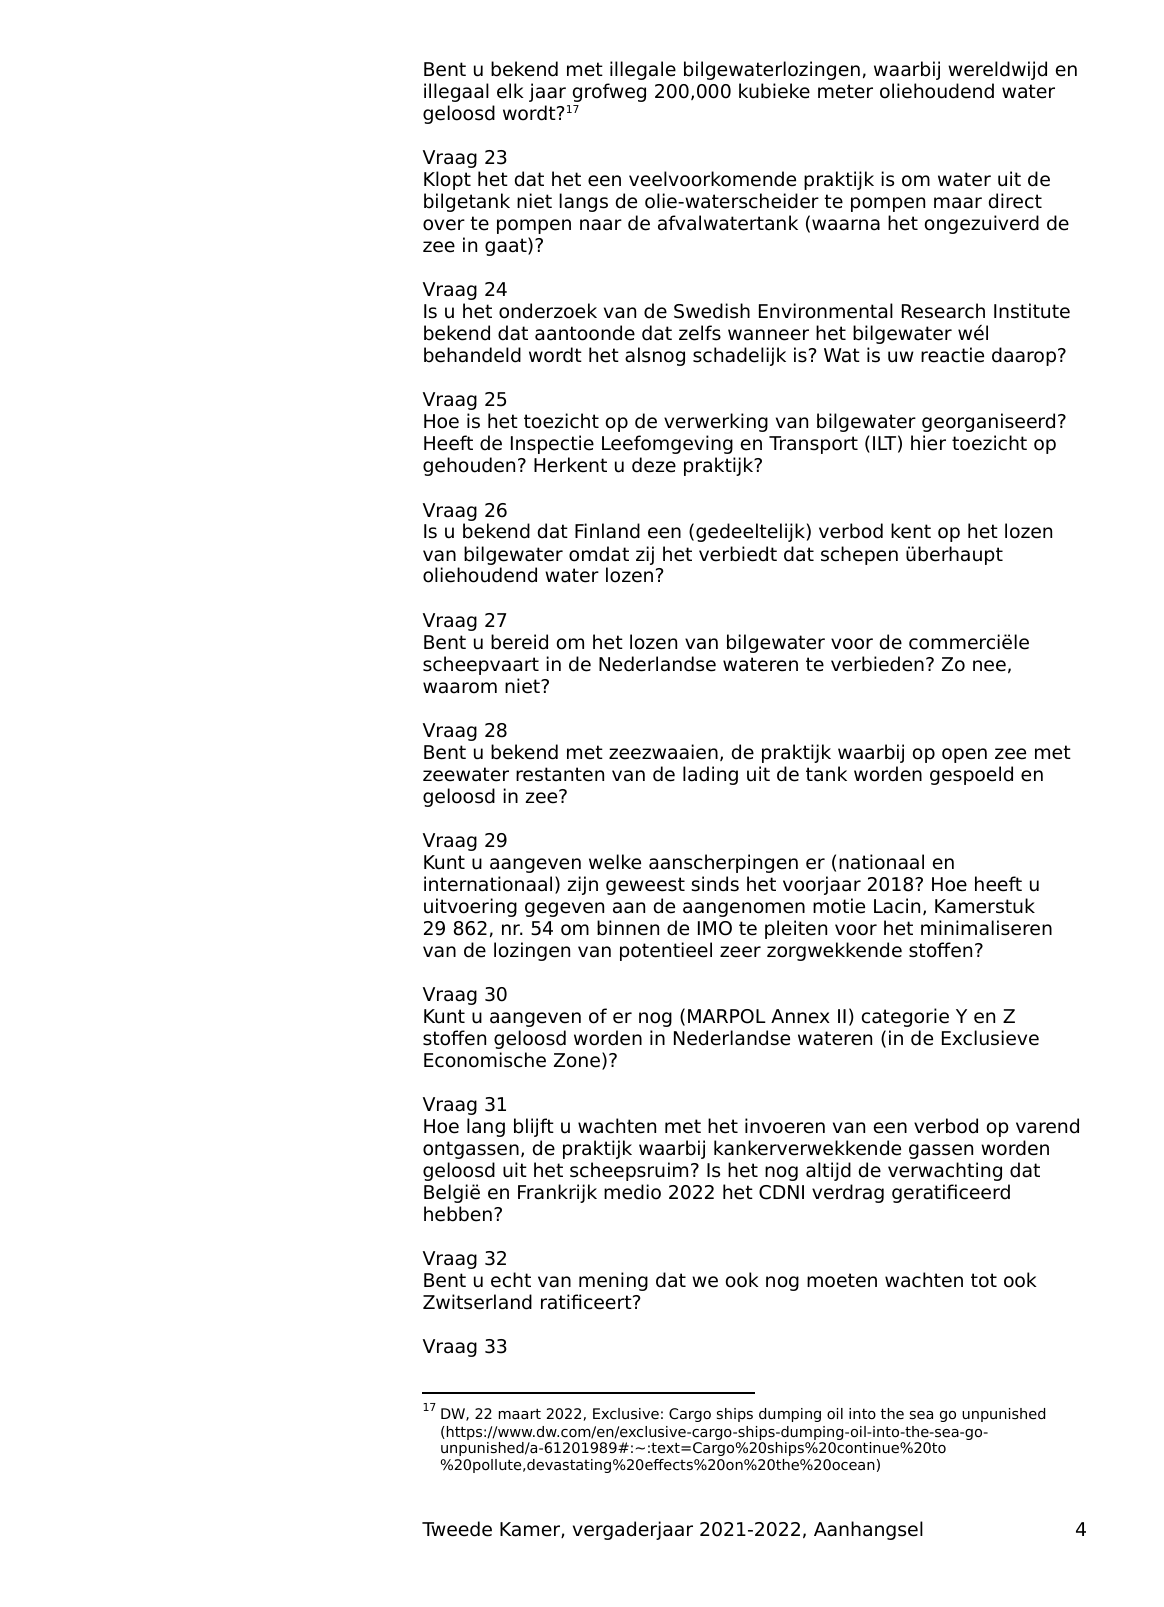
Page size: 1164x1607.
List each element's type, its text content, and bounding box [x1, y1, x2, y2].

text Vraag 32 [422, 1248, 1087, 1270]
text Kunt u aangeven of er nog (MARPOL Annex II) categorie Y en Z stoffen geloosd worden in Nederlandse wateren (in de Exclusieve Economische Zone)? [422, 1006, 1087, 1072]
text Vraag 25 [422, 389, 1087, 411]
text Bent u bereid om het lozen van bilgewater voor de commerciële scheepvaart in de Nederlandse wateren te verbieden? Zo nee, waarom niet? [422, 632, 1087, 697]
text Vraag 24 [422, 279, 1087, 301]
text Vraag 31 [422, 1094, 1087, 1116]
text Hoe is het toezicht op de verwerking van bilgewater georganiseerd? Heeft de Inspectie Leefomgeving en Transport (ILT) hier toezicht op gehouden? Herkent u deze praktijk? [422, 411, 1087, 477]
text Vraag 27 [422, 609, 1087, 632]
text Kunt u aangeven welke aanscherpingen er (nationaal en internationaal) zijn geweest sinds het voorjaar 2018? Hoe heeft u uitvoering gegeven aan de aangenomen motie Lacin, Kamerstuk 29 862, nr. 54 om binnen de IMO te pleiten voor het minimaliseren van de lozingen van potentieel zeer zorgwekkende stoffen? [422, 852, 1087, 962]
text Vraag 30 [422, 984, 1087, 1006]
text Vraag 33 [422, 1336, 1087, 1358]
text Vraag 26 [422, 499, 1087, 521]
text Vraag 23 [422, 147, 1087, 169]
text Is u bekend dat Finland een (gedeeltelijk) verbod kent op het lozen van bilgewater omdat zij het verbiedt dat schepen überhaupt oliehoudend water lozen? [422, 521, 1087, 587]
text Bent u bekend met illegale bilgewaterlozingen, waarbij wereldwijd en illegaal elk jaar grofweg 200,000 kubieke meter oliehoudend water geloosd wordt? [422, 59, 1087, 125]
text Hoe lang blijft u wachten met het invoeren van een verbod op varend ontgassen, de praktijk waarbij kankerverwekkende gassen worden geloosd uit het scheepsruim? Is het nog altijd de verwachting dat België en Frankrijk medio 2022 het CDNI verdrag geratificeerd hebben? [422, 1116, 1087, 1226]
text Vraag 28 [422, 720, 1087, 742]
text Vraag 29 [422, 830, 1087, 852]
text Bent u echt van mening dat we ook nog moeten wachten tot ook Zwitserland ratificeert? [422, 1270, 1087, 1314]
text Bent u bekend met zeezwaaien, de praktijk waarbij op open zee met zeewater restanten van de lading uit de tank worden gespoeld en geloosd in zee? [422, 742, 1087, 808]
text Klopt het dat het een veelvoorkomende praktijk is om water uit de bilgetank niet langs de olie-waterscheider te pompen maar direct over te pompen naar de afvalwatertank (waarna het ongezuiverd de zee in gaat)? [422, 169, 1087, 257]
text Is u het onderzoek van de Swedish Environmental Research Institute bekend dat aantoonde dat zelfs wanneer het bilgewater wél behandeld wordt het alsnog schadelijk is? Wat is uw reactie daarop? [422, 301, 1087, 367]
text DW, 22 maart 2022, Exclusive: Cargo ships dumping oil into the sea go unpunished (https://www.dw.com/en/exclusive-cargo-ships-dumping-oil-into-the-sea-go-unpunished/a-61201989#:~:text=Cargo%20ships%20continue%20to%20pollute,devastating%20effects%20on%20the%20ocean) [422, 1402, 1087, 1474]
